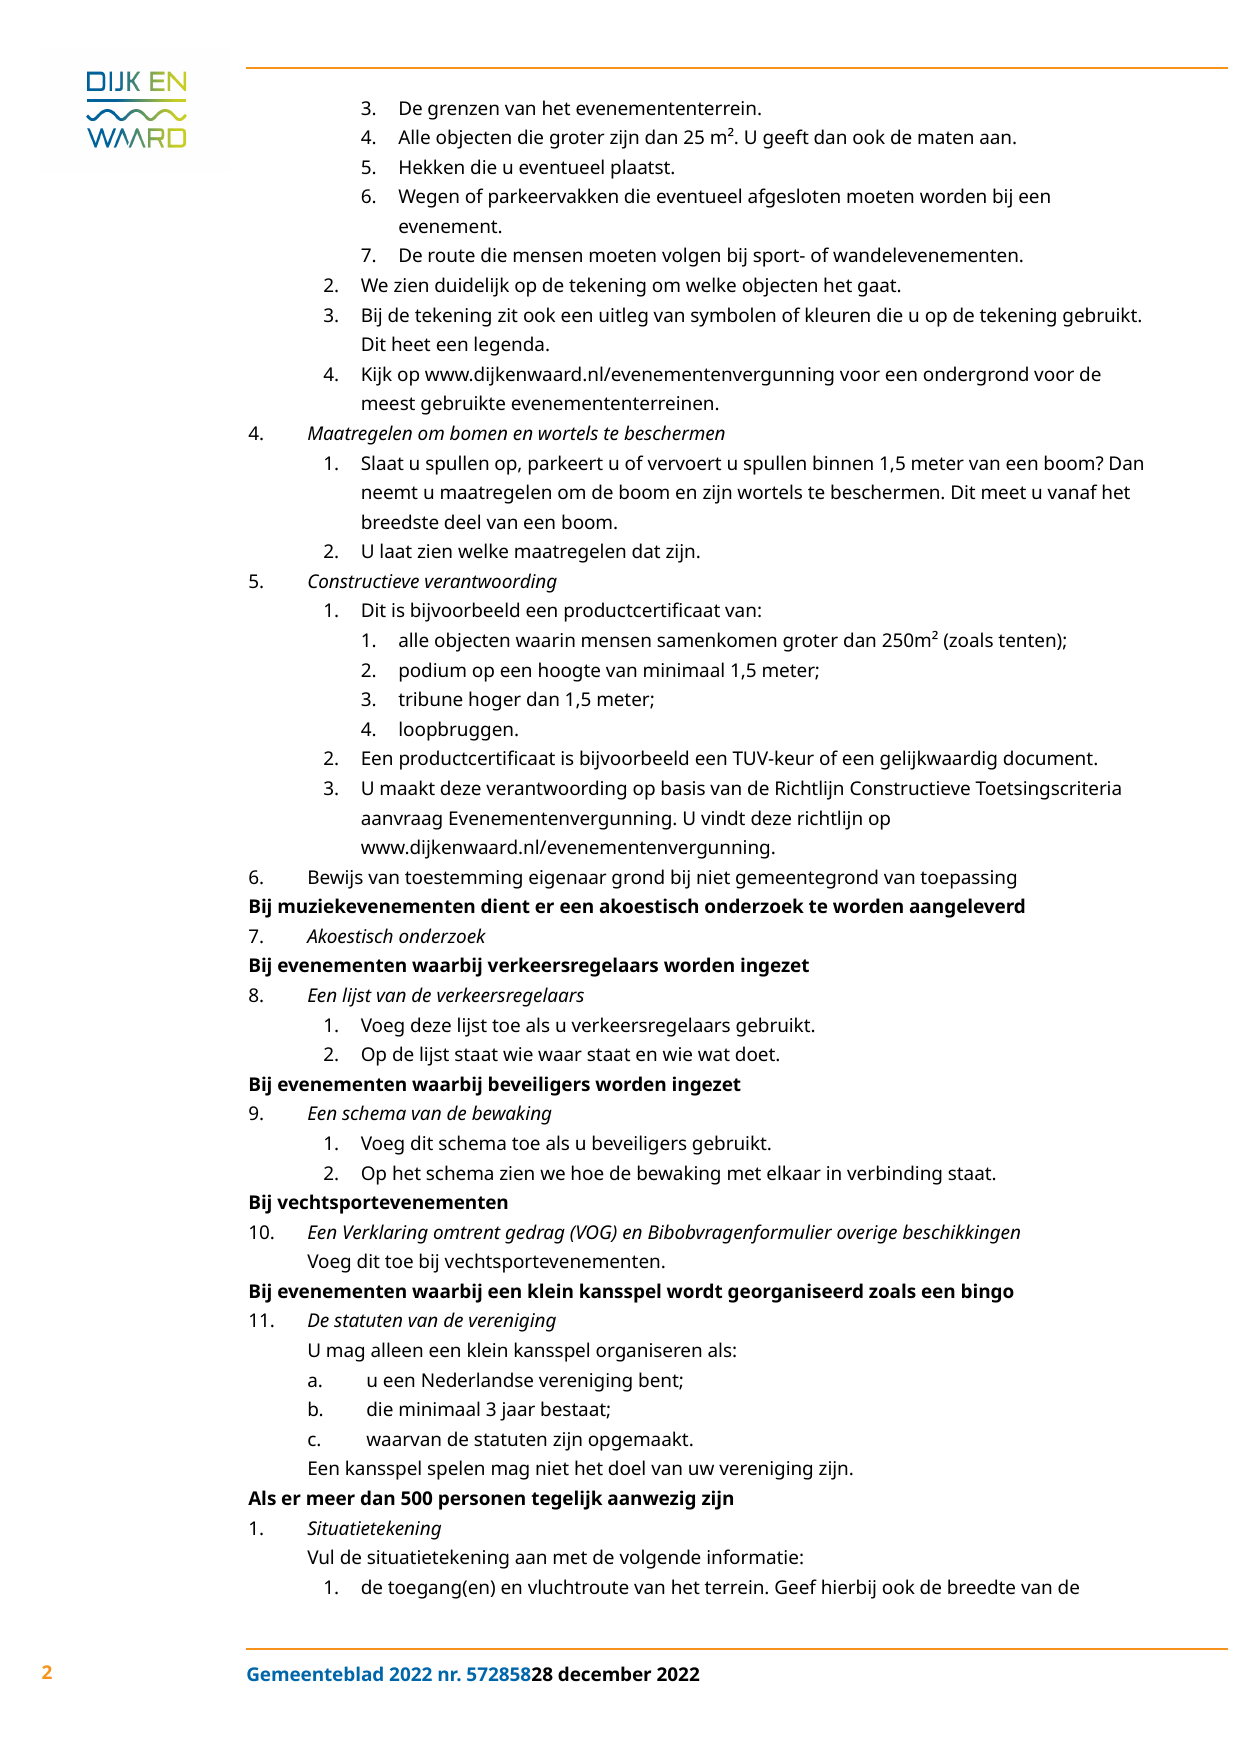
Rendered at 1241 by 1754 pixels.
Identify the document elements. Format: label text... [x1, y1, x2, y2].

list Slaat u spullen op, parkeert u of vervoert u spullen binnen 1,5 meter van een boom? Dan neemt u maatregelen om de boom en zijn wortels te beschermen. Dit meet u vanaf het breedste deel van een boom. [323, 450, 1152, 535]
list Wegen of parkeervakken die eventueel afgesloten moeten worden bij een evenement. [361, 183, 1152, 239]
list Voeg dit schema toe als u beveiligers gebruikt. [323, 1130, 1152, 1156]
list Voeg deze lijst toe als u verkeersregelaars gebruikt. [323, 1012, 1152, 1038]
list Kijk op www.dijkenwaard.nl/evenementenvergunning voor een ondergrond voor de meest gebruikte evenemententerreinen. [323, 361, 1152, 416]
list Bewijs van toestemming eigenaar grond bij niet gemeentegrond van toepassing [248, 864, 1152, 890]
list U mag alleen een klein kansspel organiseren als: [248, 1337, 1152, 1363]
text Bij evenementen waarbij verkeersregelaars worden ingezet [248, 953, 1152, 978]
list podium op een hoogte van minimaal 1,5 meter; [361, 657, 1152, 683]
list waarvan de statuten zijn opgemaakt. [307, 1426, 1152, 1452]
list Bij de tekening zit ook een uitleg van symbolen of kleuren die u op de tekening gebruikt. Dit heet een legenda. [323, 302, 1152, 357]
list De statuten van de vereniging [248, 1308, 1152, 1333]
list Een Verklaring omtrent gedrag (VOG) en Bibobvragenformulier overige beschikkingen [248, 1219, 1152, 1245]
list U maakt deze verantwoording op basis van de Richtlijn Constructieve Toetsingscriteria aanvraag Evenementenvergunning. U vindt deze richtlijn op www.dijkenwaard.nl/evenementenvergunning. [323, 775, 1152, 860]
list We zien duidelijk op de tekening om welke objecten het gaat. [323, 272, 1152, 298]
list alle objecten waarin mensen samenkomen groter dan 250m² (zoals tenten); [361, 627, 1152, 653]
list Constructieve verantwoording [248, 568, 1152, 594]
list De grenzen van het evenemententerrein. [361, 95, 1152, 121]
list Voeg dit toe bij vechtsportevenementen. [248, 1248, 1152, 1274]
list Maatregelen om bomen en wortels te beschermen [248, 420, 1152, 446]
list Een lijst van de verkeersregelaars [248, 982, 1152, 1008]
list u een Nederlandse vereniging bent; [307, 1367, 1152, 1393]
list Op het schema zien we hoe de bewaking met elkaar in verbinding staat. [323, 1160, 1152, 1186]
list Een kansspel spelen mag niet het doel van uw vereniging zijn. [248, 1456, 1152, 1481]
list Een schema van de bewaking [248, 1101, 1152, 1126]
list Situatietekening [248, 1515, 1152, 1541]
list Vul de situatietekening aan met de volgende informatie: [248, 1544, 1152, 1570]
text Bij evenementen waarbij beveiligers worden ingezet [248, 1071, 1152, 1097]
text Bij vechtsportevenementen [248, 1189, 1152, 1215]
list Hekken die u eventueel plaatst. [361, 154, 1152, 180]
list Akoestisch onderzoek [248, 923, 1152, 949]
list de toegang(en) en vluchtroute van het terrein. Geef hierbij ook de breedte van de [323, 1574, 1152, 1600]
list Een productcertificaat is bijvoorbeeld een TUV-keur of een gelijkwaardig document. [323, 746, 1152, 771]
list U laat zien welke maatregelen dat zijn. [323, 538, 1152, 564]
list Op de lijst staat wie waar staat en wie wat doet. [323, 1041, 1152, 1067]
text Als er meer dan 500 personen tegelijk aanwezig zijn [248, 1485, 1152, 1511]
text Bij muziekevenementen dient er een akoestisch onderzoek te worden aangeleverd [248, 893, 1152, 919]
text Bij evenementen waarbij een klein kansspel wordt georganiseerd zoals een bingo [248, 1278, 1152, 1304]
list tribune hoger dan 1,5 meter; [361, 686, 1152, 712]
list Alle objecten die groter zijn dan 25 m². U geeft dan ook de maten aan. [361, 124, 1152, 150]
list die minimaal 3 jaar bestaat; [307, 1396, 1152, 1422]
list loopbruggen. [361, 716, 1152, 742]
list Dit is bijvoorbeeld een productcertificaat van: [323, 598, 1152, 623]
picture [41, 47, 231, 172]
list De route die mensen moeten volgen bij sport- of wandelevenementen. [361, 243, 1152, 268]
